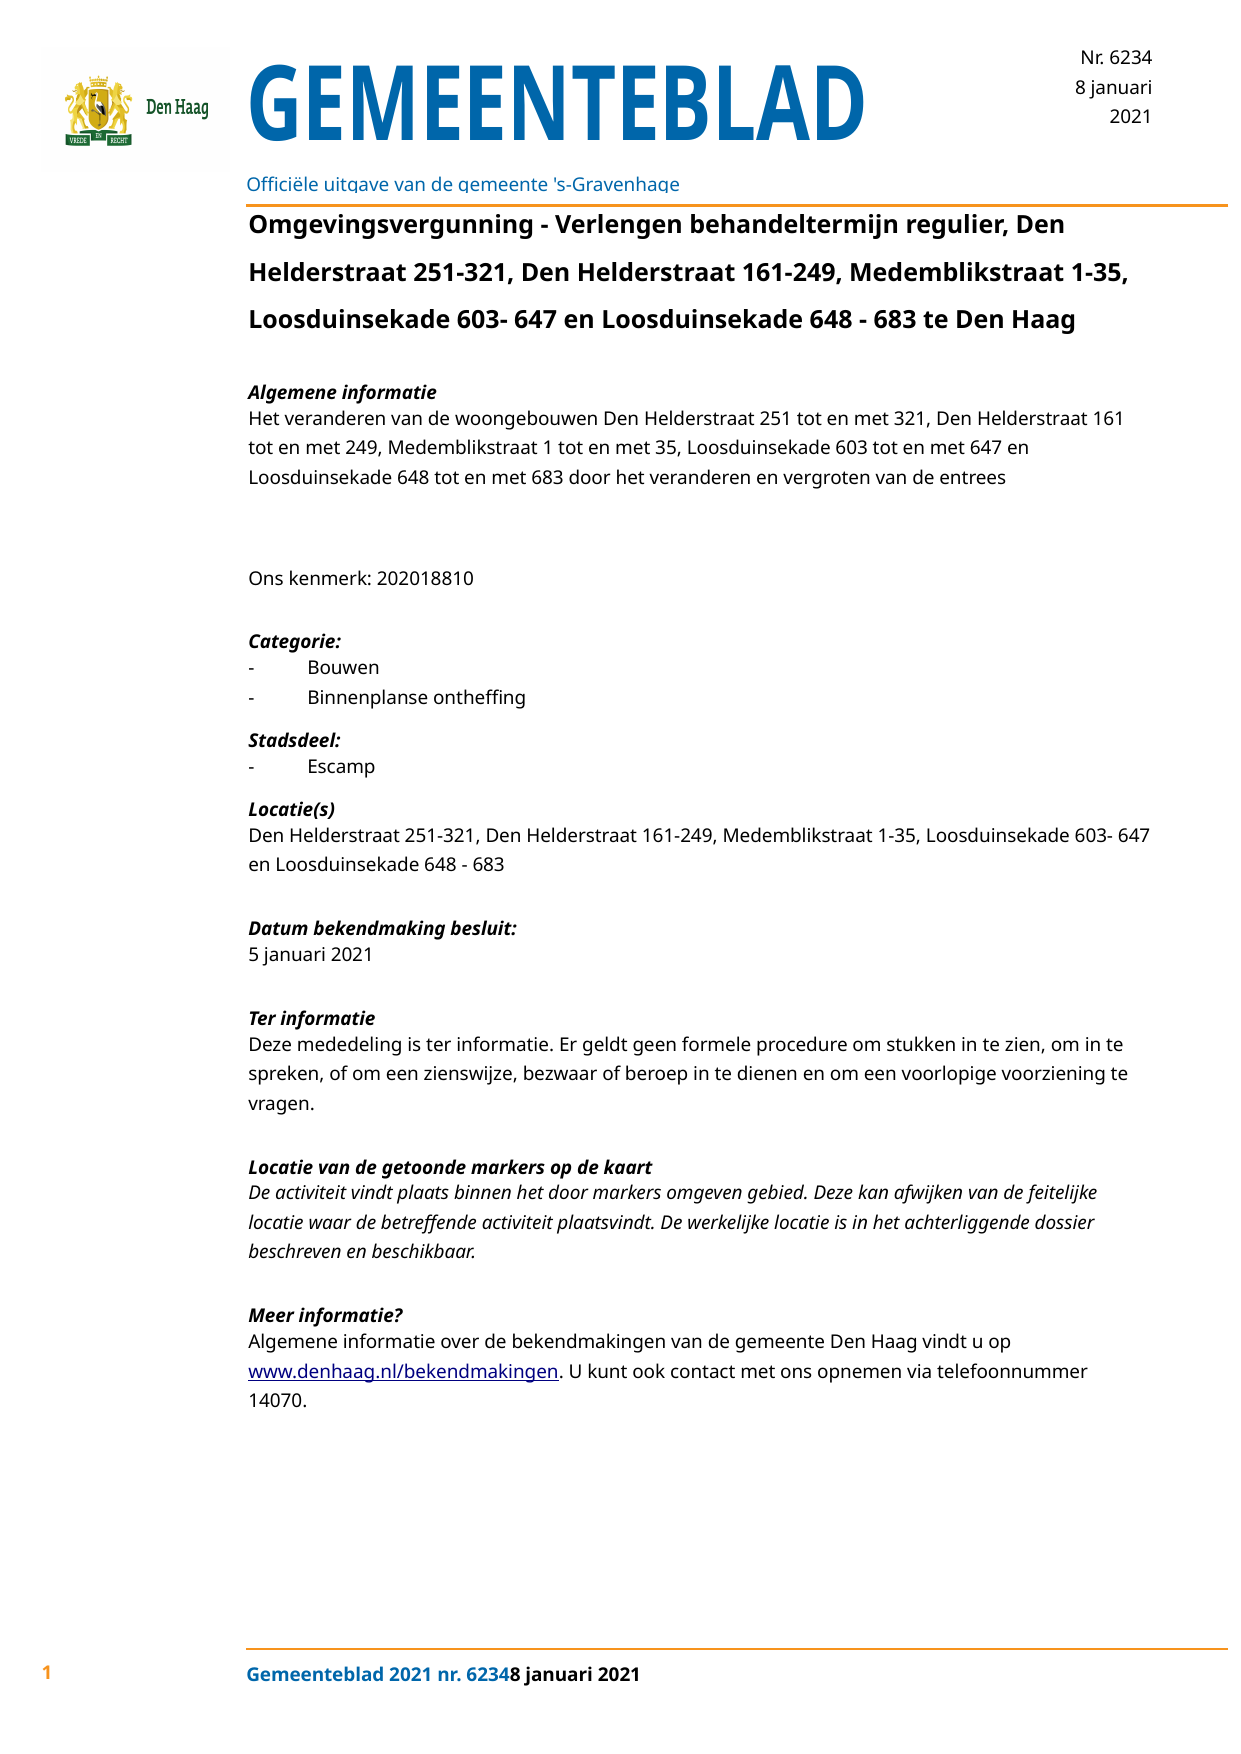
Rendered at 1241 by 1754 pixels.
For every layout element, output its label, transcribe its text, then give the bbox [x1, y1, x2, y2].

text De activiteit vindt plaats binnen het door markers omgeven gebied. Deze kan afwijken van de feitelijke locatie waar de betreffende activiteit plaatsvindt. De werkelijke locatie is in het achterliggende dossier beschreven en beschikbaar. [248, 1179, 1152, 1264]
text Den Helderstraat 251-321, Den Helderstraat 161-249, Medemblikstraat 1-35, Loosduinsekade 603- 647 en Loosduinsekade 648 - 683 [248, 822, 1152, 877]
text Deze mededeling is ter informatie. Er geldt geen formele procedure om stukken in te zien, om in te spreken, of om een zienswijze, bezwaar of beroep in te dienen en om een voorlopige voorziening te vragen. [248, 1031, 1152, 1116]
picture [41, 47, 231, 172]
text Algemene informatie over de bekendmakingen van de gemeente Den Haag vindt u op www.denhaag.nl/bekendmakingen. U kunt ook contact met ons opnemen via telefoonnummer 14070. [248, 1328, 1152, 1413]
text Locatie van de getoonde markers op de kaart [248, 1154, 1152, 1179]
list Binnenplanse ontheffing [248, 684, 1152, 710]
text Categorie: [248, 629, 1152, 654]
text Ons kenmerk: 202018810 [248, 565, 1152, 591]
text Omgevingsvergunning - Verlengen behandeltermijn regulier, Den Helderstraat 251-321, Den Helderstraat 161-249, Medemblikstraat 1-35, Loosduinsekade 603- 647 en Loosduinsekade 648 - 683 te Den Haag [248, 207, 1152, 336]
text 5 januari 2021 [248, 941, 1152, 967]
text Stadsdeel: [248, 727, 1152, 753]
text Locatie(s) [248, 796, 1152, 822]
list Bouwen [248, 654, 1152, 680]
text Algemene informatie [248, 379, 1152, 405]
list Escamp [248, 753, 1152, 779]
text Datum bekendmaking besluit: [248, 915, 1152, 941]
text Het veranderen van de woongebouwen Den Helderstraat 251 tot en met 321, Den Helderstraat 161 tot en met 249, Medemblikstraat 1 tot en met 35, Loosduinsekade 603 tot en met 647 en Loosduinsekade 648 tot en met 683 door het veranderen en vergroten van de entrees [248, 405, 1152, 490]
text Ter informatie [248, 1005, 1152, 1031]
text Meer informatie? [248, 1303, 1152, 1328]
